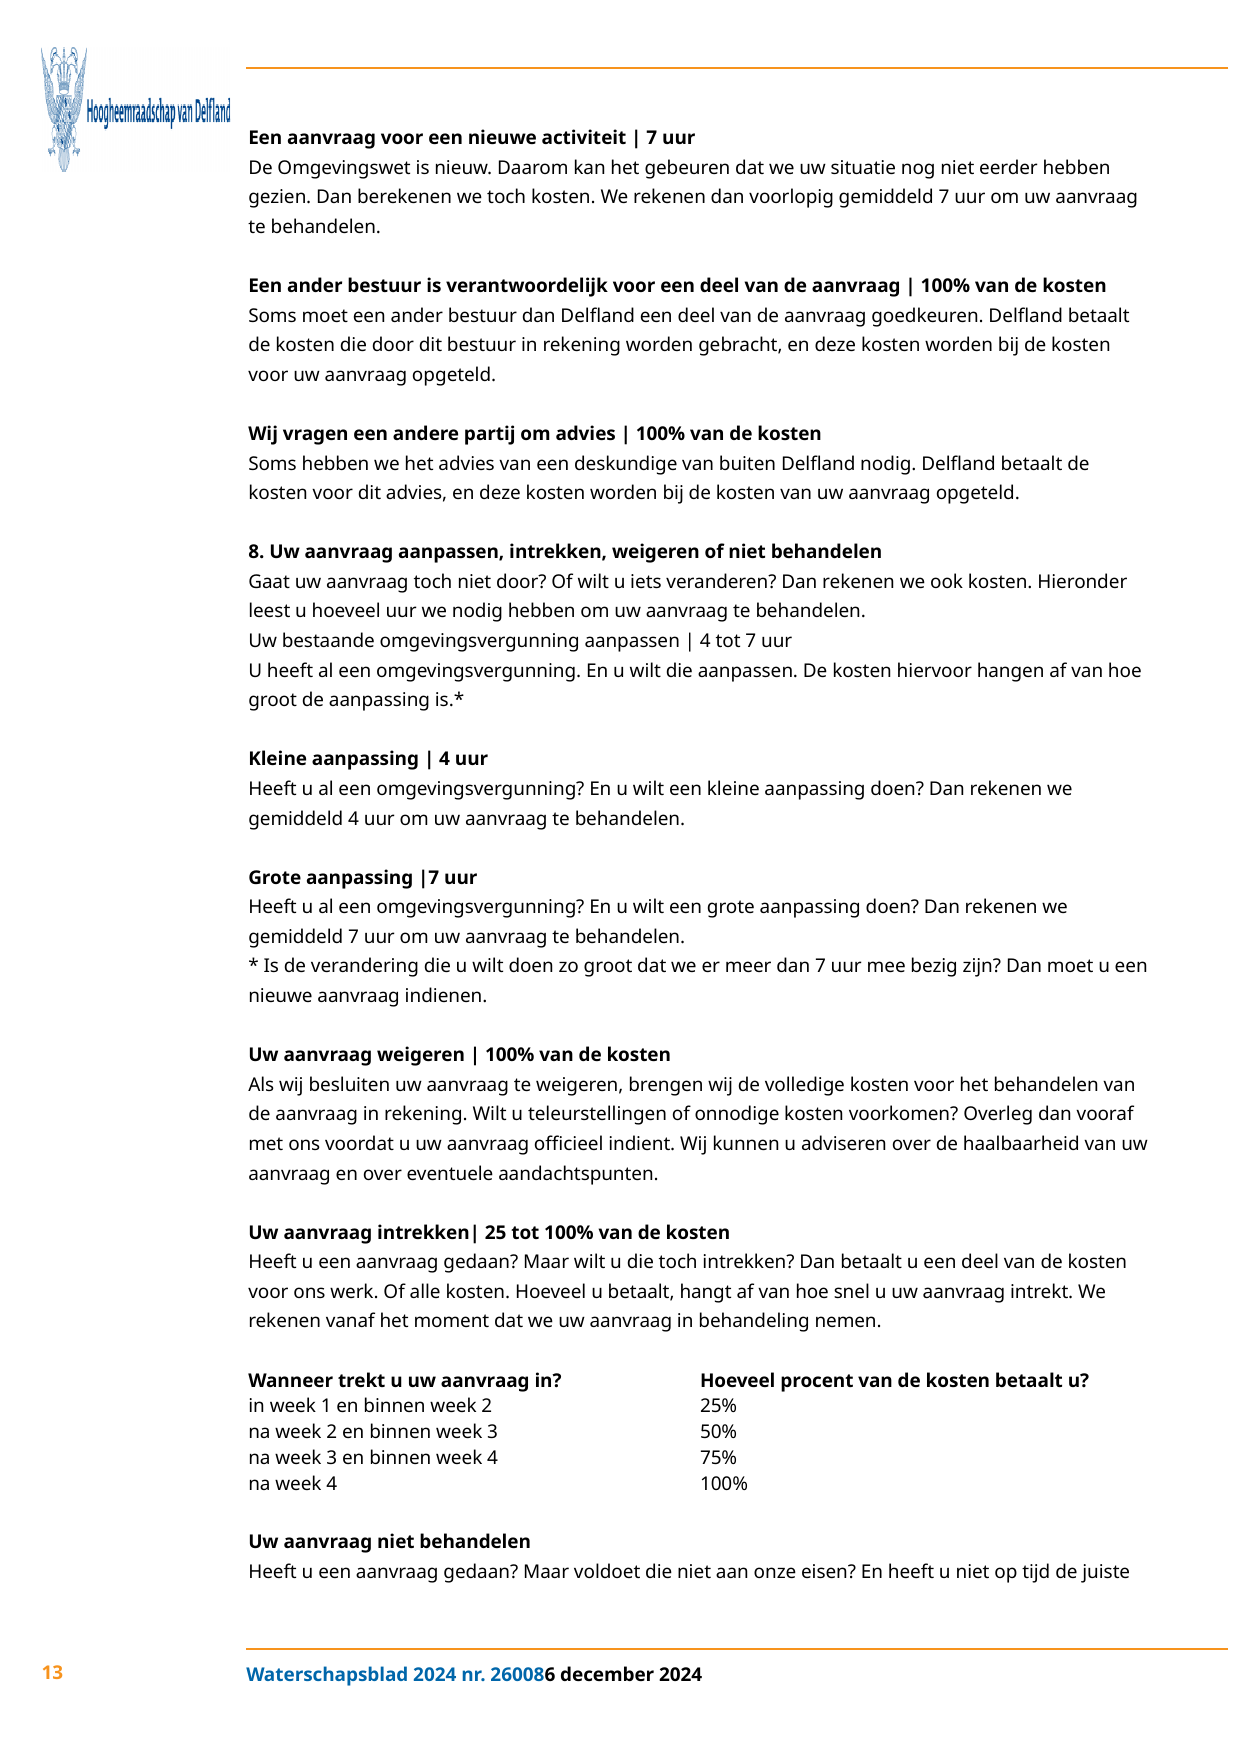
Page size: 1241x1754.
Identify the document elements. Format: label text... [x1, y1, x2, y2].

table_cell 25% [700, 1393, 1152, 1418]
text Een ander bestuur is verantwoordelijk voor een deel van de aanvraag | 100% van de kosten [248, 272, 1152, 298]
text Soms moet een ander bestuur dan Delfland een deel van de aanvraag goedkeuren. Delfland betaalt de kosten die door dit bestuur in rekening worden gebracht, en deze kosten worden bij de kosten voor uw aanvraag opgeteld. [248, 302, 1152, 387]
table_cell 75% [700, 1444, 1152, 1470]
text Uw aanvraag weigeren | 100% van de kosten [248, 1041, 1152, 1067]
text Gaat uw aanvraag toch niet door? Of wilt u iets veranderen? Dan rekenen we ook kosten. Hieronder leest u hoeveel uur we nodig hebben om uw aanvraag te behandelen. [248, 568, 1152, 623]
table_cell 100% [700, 1470, 1152, 1496]
text Uw aanvraag niet behandelen [248, 1528, 1152, 1554]
text Heeft u al een omgevingsvergunning? En u wilt een grote aanpassing doen? Dan rekenen we gemiddeld 7 uur om uw aanvraag te behandelen. [248, 893, 1152, 949]
text * Is de verandering die u wilt doen zo groot dat we er meer dan 7 uur mee bezig zijn? Dan moet u een nieuwe aanvraag indienen. [248, 953, 1152, 1008]
text Wij vragen een andere partij om advies | 100% van de kosten [248, 420, 1152, 446]
text Heeft u een aanvraag gedaan? Maar voldoet die niet aan onze eisen? En heeft u niet op tijd de juiste [248, 1558, 1152, 1584]
table_cell na week 2 en binnen week 3 [248, 1419, 700, 1444]
table_header Wanneer trekt u uw aanvraag in? [248, 1367, 700, 1393]
table_cell in week 1 en binnen week 2 [248, 1393, 700, 1418]
text Uw bestaande omgevingsvergunning aanpassen | 4 tot 7 uur [248, 627, 1152, 653]
table_cell na week 4 [248, 1470, 700, 1496]
text De Omgevingswet is nieuw. Daarom kan het gebeuren dat we uw situatie nog niet eerder hebben gezien. Dan berekenen we toch kosten. We rekenen dan voorlopig gemiddeld 7 uur om uw aanvraag te behandelen. [248, 154, 1152, 239]
text Een aanvraag voor een nieuwe activiteit | 7 uur [248, 124, 1152, 150]
text 8. Uw aanvraag aanpassen, intrekken, weigeren of niet behandelen [248, 538, 1152, 564]
text Als wij besluiten uw aanvraag te weigeren, brengen wij de volledige kosten voor het behandelen van de aanvraag in rekening. Wilt u teleurstellingen of onnodige kosten voorkomen? Overleg dan vooraf met ons voordat u uw aanvraag officieel indient. Wij kunnen u adviseren over de haalbaarheid van uw aanvraag en over eventuele aandachtspunten. [248, 1071, 1152, 1186]
text Heeft u een aanvraag gedaan? Maar wilt u die toch intrekken? Dan betaalt u een deel van de kosten voor ons werk. Of alle kosten. Hoeveel u betaalt, hangt af van hoe snel u uw aanvraag intrekt. We rekenen vanaf het moment dat we uw aanvraag in behandeling nemen. [248, 1248, 1152, 1333]
text U heeft al een omgevingsvergunning. En u wilt die aanpassen. De kosten hiervoor hangen af van hoe groot de aanpassing is.* [248, 657, 1152, 712]
text Kleine aanpassing | 4 uur [248, 746, 1152, 771]
text Heeft u al een omgevingsvergunning? En u wilt een kleine aanpassing doen? Dan rekenen we gemiddeld 4 uur om uw aanvraag te behandelen. [248, 775, 1152, 831]
table_cell 50% [700, 1419, 1152, 1444]
table_header Hoeveel procent van de kosten betaalt u? [700, 1367, 1152, 1393]
picture [41, 47, 231, 172]
text Soms hebben we het advies van een deskundige van buiten Delfland nodig. Delfland betaalt de kosten voor dit advies, en deze kosten worden bij de kosten van uw aanvraag opgeteld. [248, 450, 1152, 505]
table_cell na week 3 en binnen week 4 [248, 1444, 700, 1470]
text Grote aanpassing |7 uur [248, 864, 1152, 890]
text Uw aanvraag intrekken| 25 tot 100% van de kosten [248, 1219, 1152, 1245]
